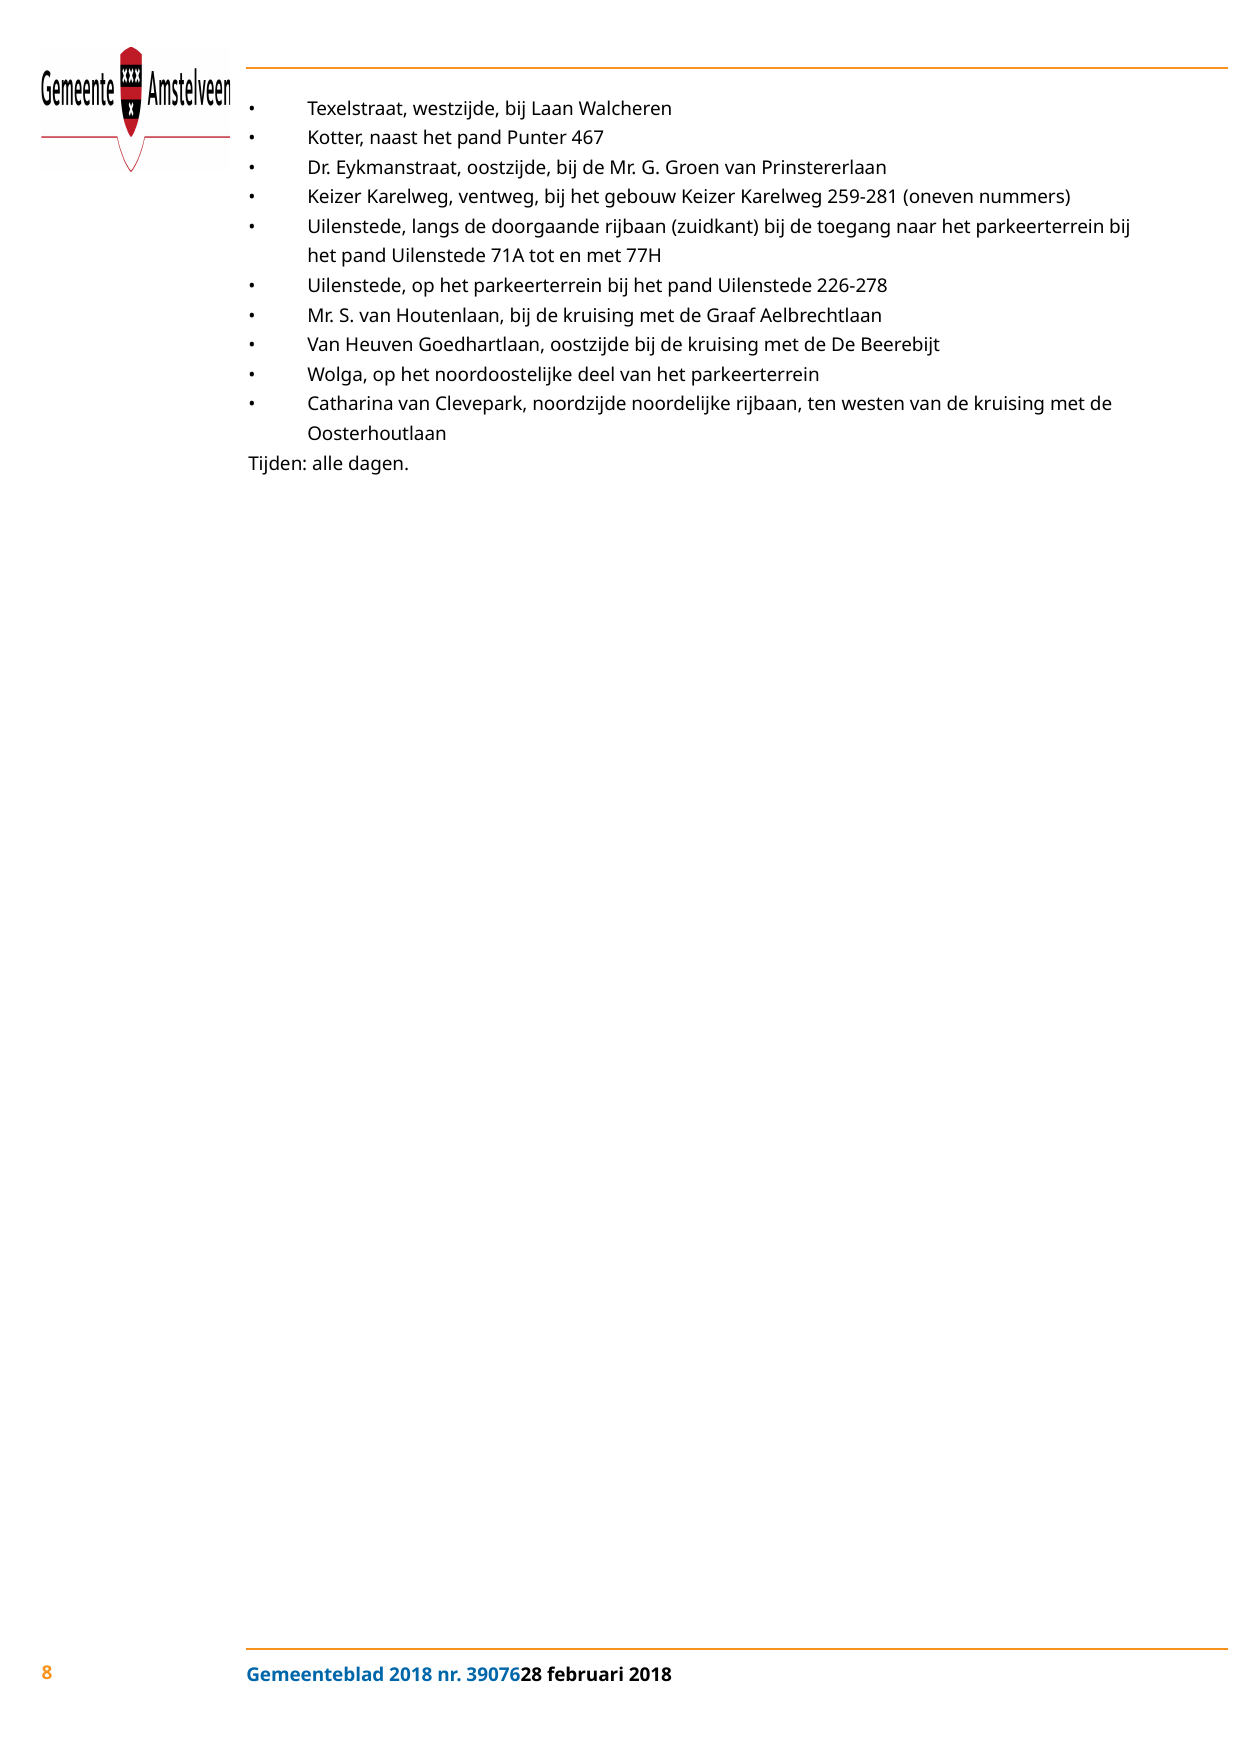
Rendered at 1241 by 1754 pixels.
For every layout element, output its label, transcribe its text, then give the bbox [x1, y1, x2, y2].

text Tijden: alle dagen. [248, 450, 1152, 476]
list Uilenstede, langs de doorgaande rijbaan (zuidkant) bij de toegang naar het parkeerterrein bij het pand Uilenstede 71A tot en met 77H [248, 213, 1152, 268]
list Uilenstede, op het parkeerterrein bij het pand Uilenstede 226-278 [248, 272, 1152, 298]
picture [41, 47, 231, 172]
list Van Heuven Goedhartlaan, oostzijde bij de kruising met de De Beerebijt [248, 331, 1152, 357]
list Texelstraat, westzijde, bij Laan Walcheren [248, 95, 1152, 121]
list Kotter, naast het pand Punter 467 [248, 124, 1152, 150]
list Catharina van Clevepark, noordzijde noordelijke rijbaan, ten westen van de kruising met de Oosterhoutlaan [248, 391, 1152, 446]
list Wolga, op het noordoostelijke deel van het parkeerterrein [248, 361, 1152, 387]
list Dr. Eykmanstraat, oostzijde, bij de Mr. G. Groen van Prinstererlaan [248, 154, 1152, 180]
list Mr. S. van Houtenlaan, bij de kruising met de Graaf Aelbrechtlaan [248, 302, 1152, 328]
list Keizer Karelweg, ventweg, bij het gebouw Keizer Karelweg 259-281 (oneven nummers) [248, 183, 1152, 209]
